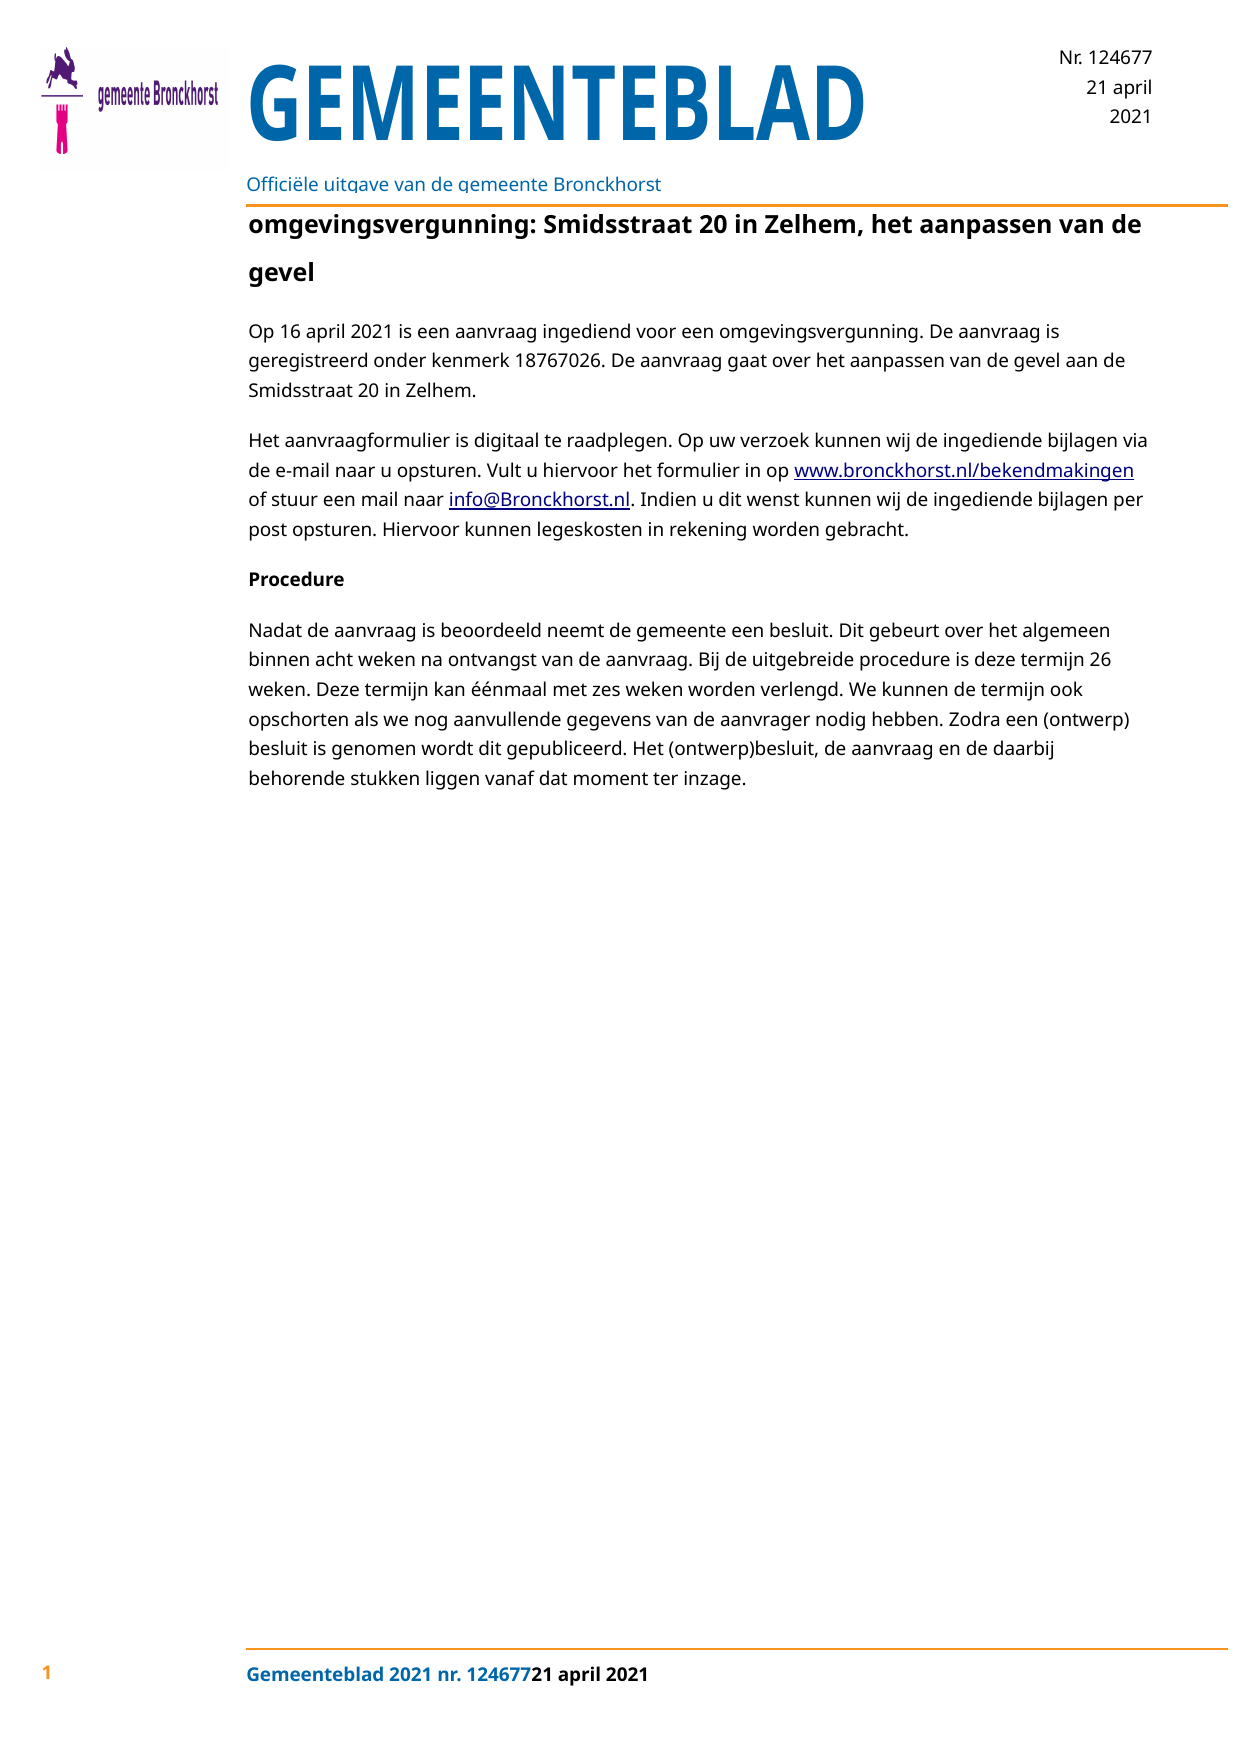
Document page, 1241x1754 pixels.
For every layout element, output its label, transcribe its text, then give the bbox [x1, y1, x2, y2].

text Het aanvraagformulier is digitaal te raadplegen. Op uw verzoek kunnen wij de ingediende bijlagen via de e-mail naar u opsturen. Vult u hiervoor het formulier in op www.bronckhorst.nl/bekendmakingen of stuur een mail naar info@Bronckhorst.nl. Indien u dit wenst kunnen wij de ingediende bijlagen per post opsturen. Hiervoor kunnen legeskosten in rekening worden gebracht. [248, 427, 1152, 542]
text omgevingsvergunning: Smidsstraat 20 in Zelhem, het aanpassen van de gevel [248, 207, 1152, 288]
text Nadat de aanvraag is beoordeeld neemt de gemeente een besluit. Dit gebeurt over het algemeen binnen acht weken na ontvangst van de aanvraag. Bij de uitgebreide procedure is deze termijn 26 weken. Deze termijn kan éénmaal met zes weken worden verlengd. We kunnen de termijn ook opschorten als we nog aanvullende gegevens van de aanvrager nodig hebben. Zodra een (ontwerp) besluit is genomen wordt dit gepubliceerd. Het (ontwerp)besluit, de aanvraag en de daarbij behorende stukken liggen vanaf dat moment ter inzage. [248, 617, 1152, 791]
picture [41, 47, 231, 172]
text Op 16 april 2021 is een aanvraag ingediend voor een omgevingsvergunning. De aanvraag is geregistreerd onder kenmerk 18767026. De aanvraag gaat over het aanpassen van de gevel aan de Smidsstraat 20 in Zelhem. [248, 318, 1152, 403]
text Procedure [248, 567, 1152, 592]
